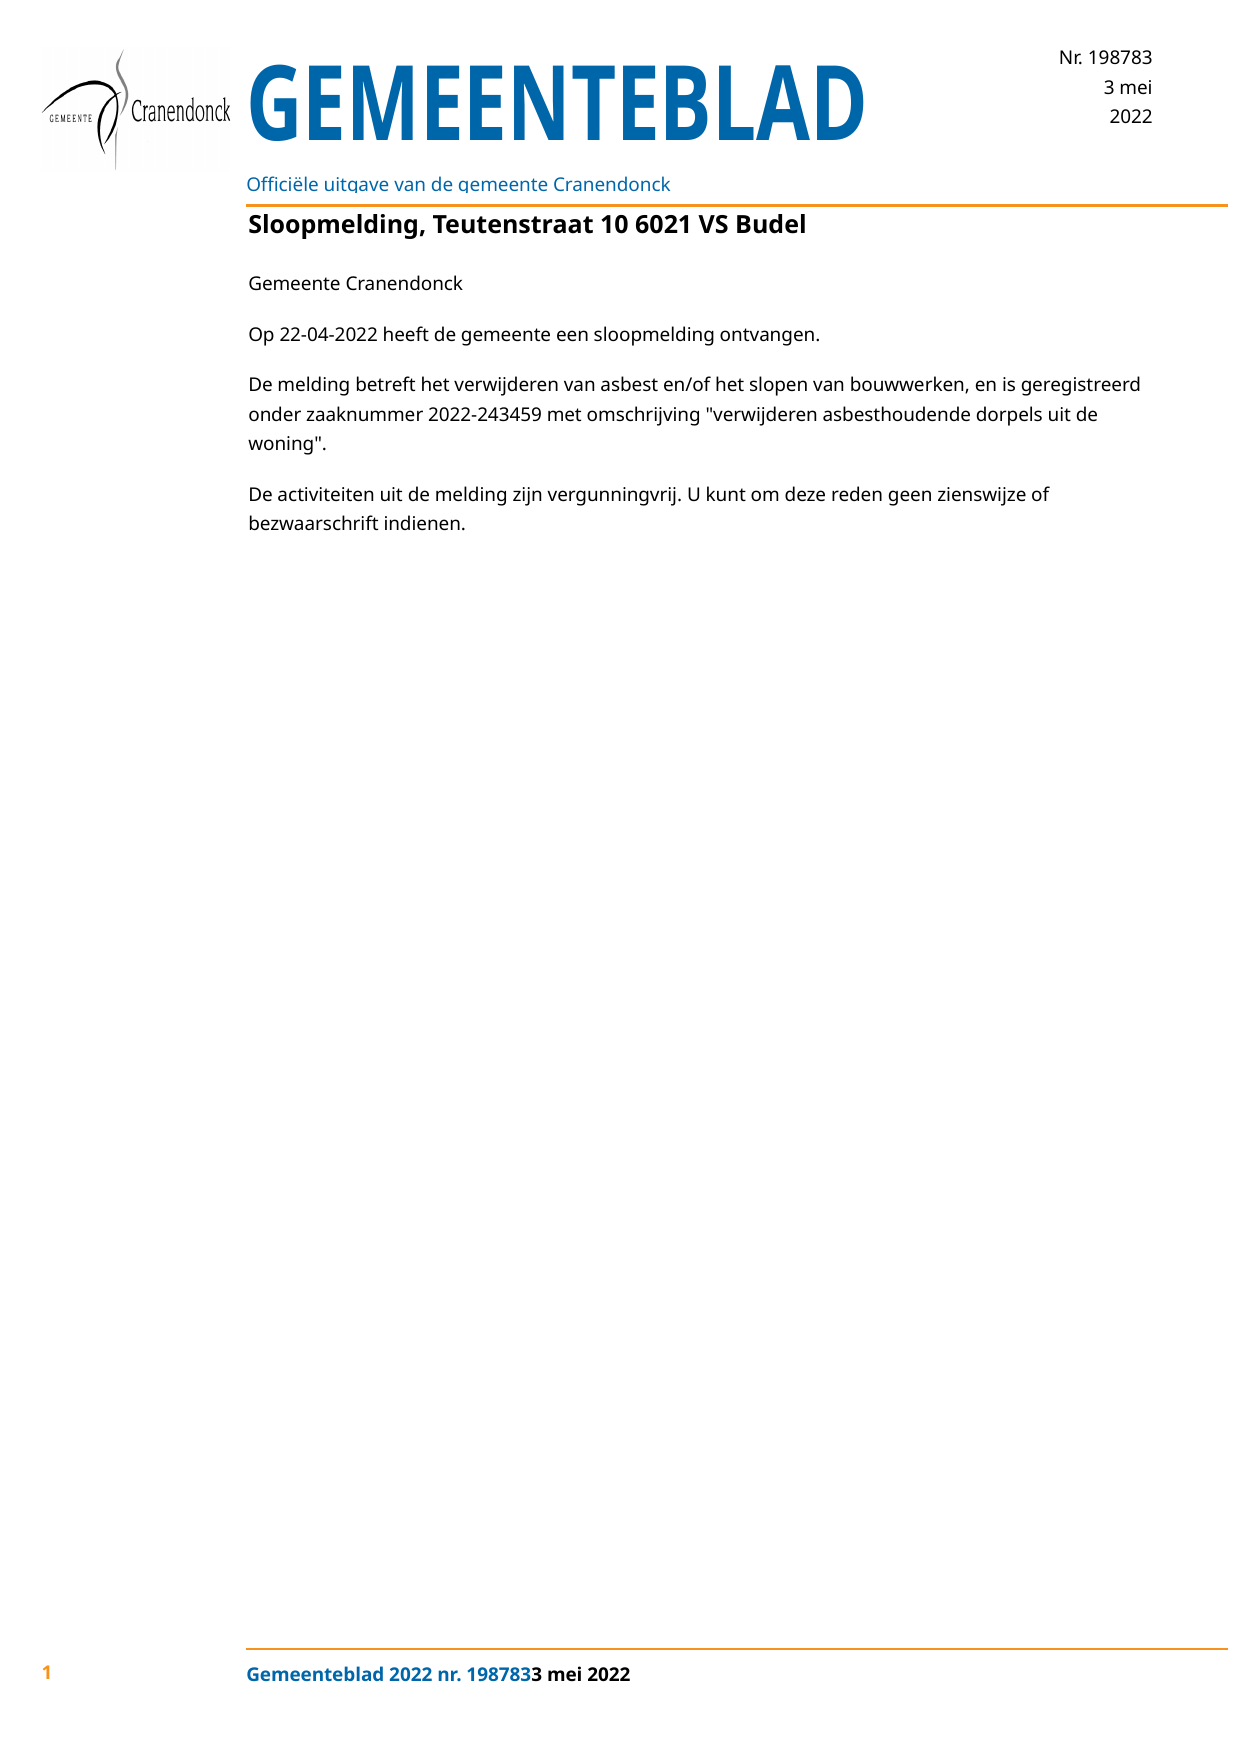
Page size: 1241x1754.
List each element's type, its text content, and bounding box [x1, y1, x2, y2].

text Gemeente Cranendonck [248, 270, 1152, 296]
picture [41, 47, 231, 172]
text Sloopmelding, Teutenstraat 10 6021 VS Budel [248, 207, 1152, 241]
text De melding betreft het verwijderen van asbest en/of het slopen van bouwwerken, en is geregistreerd onder zaaknummer 2022-243459 met omschrijving "verwijderen asbesthoudende dorpels uit de woning". [248, 371, 1152, 456]
text Op 22-04-2022 heeft de gemeente een sloopmelding ontvangen. [248, 321, 1152, 346]
text De activiteiten uit de melding zijn vergunningvrij. U kunt om deze reden geen zienswijze of bezwaarschrift indienen. [248, 481, 1152, 536]
